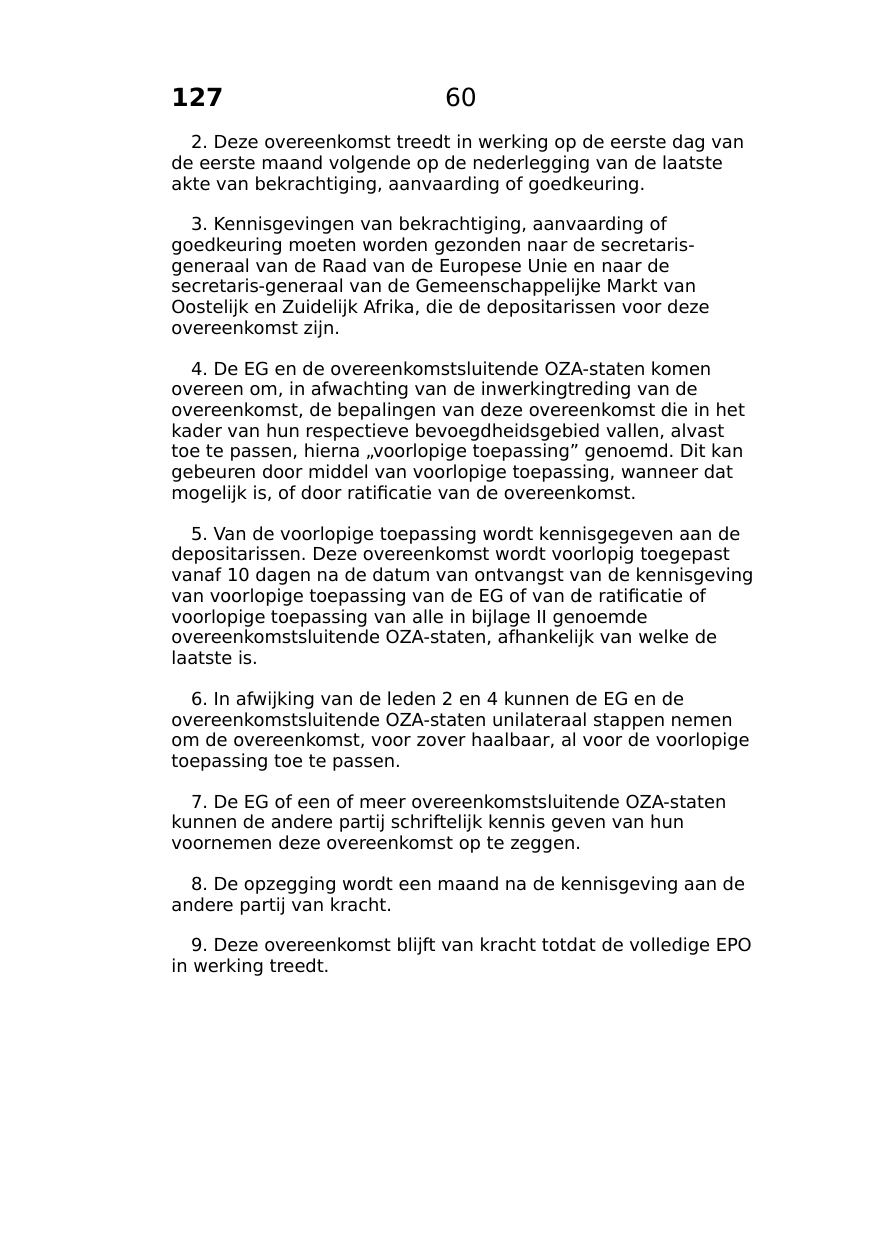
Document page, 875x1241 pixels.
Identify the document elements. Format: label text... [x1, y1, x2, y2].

text 6. In afwijking van de leden 2 en 4 kunnen de EG en de overeenkomstsluitende OZA-staten unilateraal stappen nemen om de overeenkomst, voor zover haalbaar, al voor de voorlopige toepassing toe te passen. [171, 689, 756, 772]
text 9. Deze overeenkomst blijft van kracht totdat de volledige EPO in werking treedt. [171, 935, 756, 977]
text 8. De opzegging wordt een maand na de kennisgeving aan de andere partij van kracht. [171, 874, 756, 915]
text 4. De EG en de overeenkomstsluitende OZA-staten komen overeen om, in afwachting van de inwerkingtreding van de overeenkomst, de bepalingen van deze overeenkomst die in het kader van hun respectieve bevoegdheidsgebied vallen, alvast toe te passen, hierna „voorlopige toepassing” genoemd. Dit kan gebeuren door middel van voorlopige toepassing, wanneer dat mogelijk is, of door ratificatie van de overeenkomst. [171, 358, 756, 503]
text 2. Deze overeenkomst treedt in werking op de eerste dag van de eerste maand volgende op de nederlegging van de laatste akte van bekrachtiging, aanvaarding of goedkeuring. [171, 132, 756, 194]
text 5. Van de voorlopige toepassing wordt kennisgegeven aan de depositarissen. Deze overeenkomst wordt voorlopig toegepast vanaf 10 dagen na de datum van ontvangst van de kennisgeving van voorlopige toepassing van de EG of van de ratificatie of voorlopige toepassing van alle in bijlage II genoemde overeenkomstsluitende OZA-staten, afhankelijk van welke de laatste is. [171, 523, 756, 669]
text 7. De EG of een of meer overeenkomstsluitende OZA-staten kunnen de andere partij schriftelijk kennis geven van hun voornemen deze overeenkomst op te zeggen. [171, 792, 756, 854]
text 3. Kennisgevingen van bekrachtiging, aanvaarding of goedkeuring moeten worden gezonden naar de secretaris-generaal van de Raad van de Europese Unie en naar de secretaris-generaal van de Gemeenschappelijke Markt van Oostelijk en Zuidelijk Afrika, die de depositarissen voor deze overeenkomst zijn. [171, 214, 756, 338]
